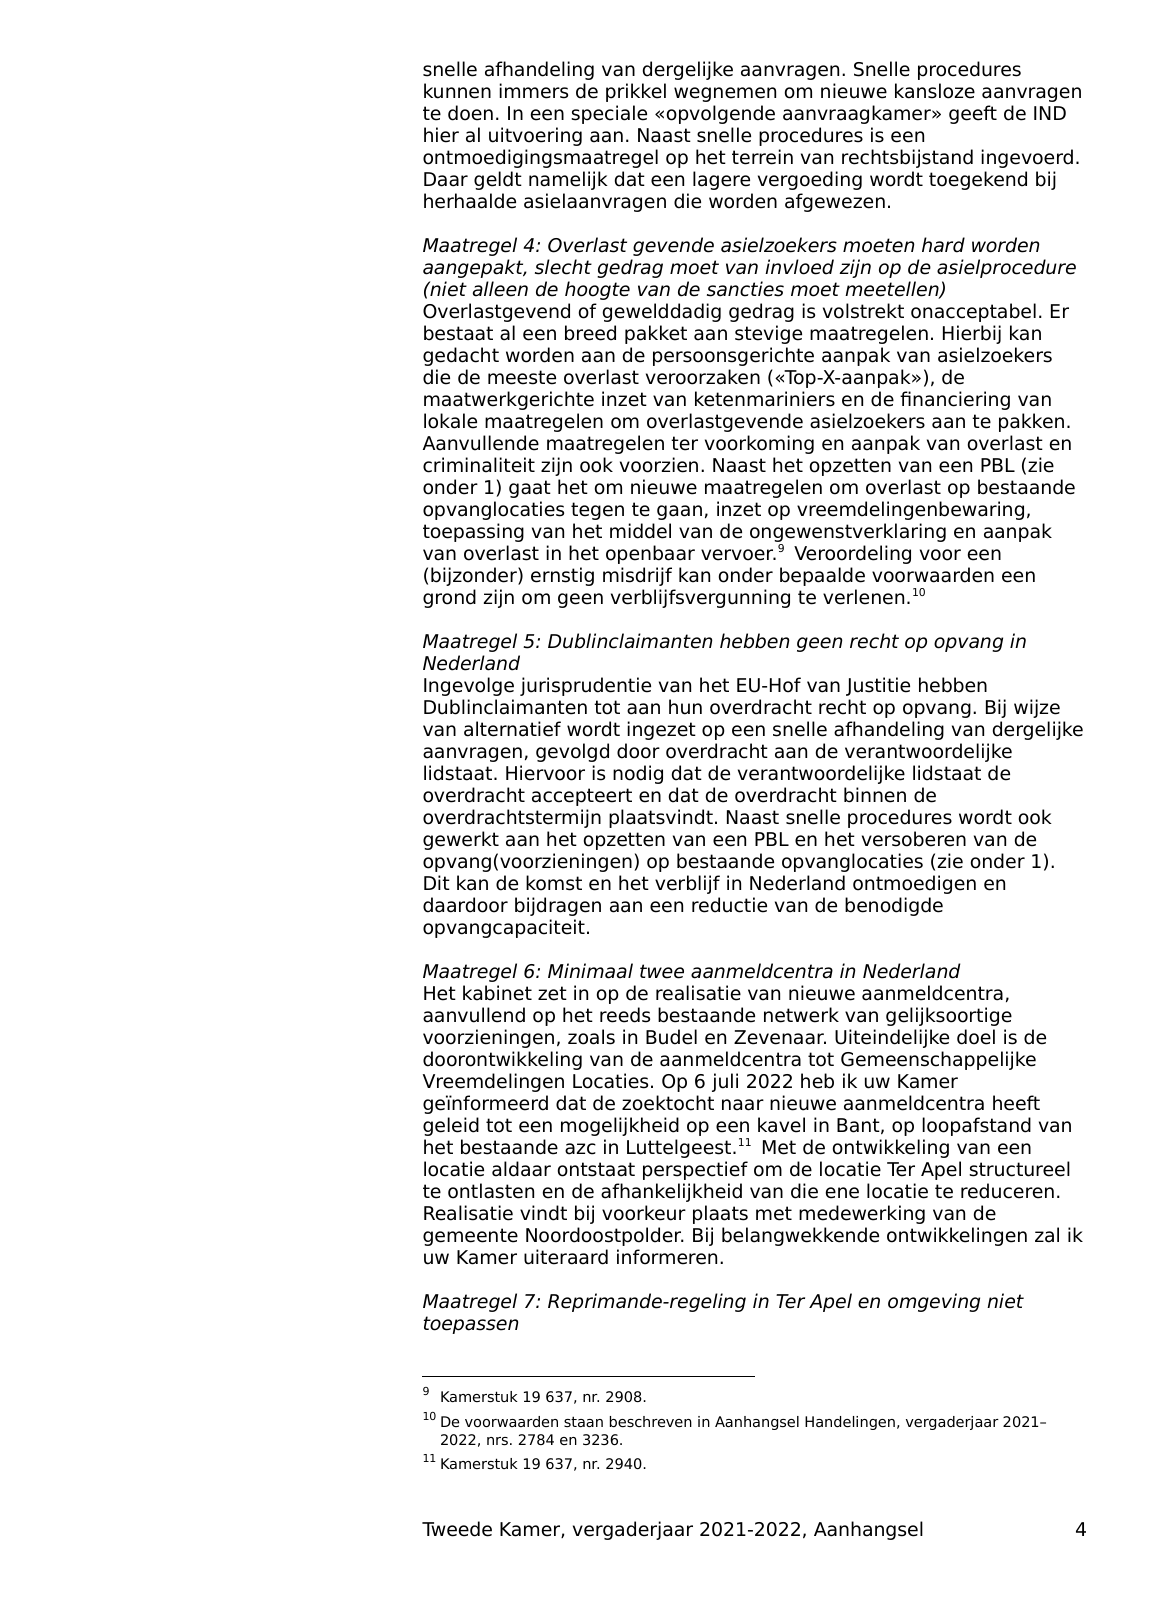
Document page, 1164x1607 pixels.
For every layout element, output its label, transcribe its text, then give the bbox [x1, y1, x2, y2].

text Maatregel 4: Overlast gevende asielzoekers moeten hard worden aangepakt, slecht gedrag moet van invloed zijn op de asielprocedure (niet alleen de hoogte van de sancties moet meetellen) [422, 235, 1087, 301]
text De voorwaarden staan beschreven in Aanhangsel Handelingen, vergaderjaar 2021–2022, nrs. 2784 en 3236. [422, 1410, 1087, 1449]
text Het kabinet zet in op de realisatie van nieuwe aanmeldcentra, aanvullend op het reeds bestaande netwerk van gelijksoortige voorzieningen, zoals in Budel en Zevenaar. Uiteindelijke doel is de doorontwikkeling van de aanmeldcentra tot Gemeenschappelijke Vreemdelingen Locaties. Op 6 juli 2022 heb ik uw Kamer geïnformeerd dat de zoektocht naar nieuwe aanmeldcentra heeft geleid tot een mogelijkheid op een kavel in Bant, op loopafstand van het bestaande azc in Luttelgeest. Met de ontwikkeling van een locatie aldaar ontstaat perspectief om de locatie Ter Apel structureel te ontlasten en de afhankelijkheid van die ene locatie te reduceren. Realisatie vindt bij voorkeur plaats met medewerking van de gemeente Noordoostpolder. Bij belangwekkende ontwikkelingen zal ik uw Kamer uiteraard informeren. [422, 983, 1087, 1268]
text snelle afhandeling van dergelijke aanvragen. Snelle procedures kunnen immers de prikkel wegnemen om nieuwe kansloze aanvragen te doen. In een speciale «opvolgende aanvraagkamer» geeft de IND hier al uitvoering aan. Naast snelle procedures is een ontmoedigingsmaatregel op het terrein van rechtsbijstand ingevoerd. Daar geldt namelijk dat een lagere vergoeding wordt toegekend bij herhaalde asielaanvragen die worden afgewezen. [422, 59, 1087, 213]
text Maatregel 7: Reprimande-regeling in Ter Apel en omgeving niet toepassen [422, 1291, 1087, 1335]
text Maatregel 6: Minimaal twee aanmeldcentra in Nederland [422, 961, 1087, 983]
text Kamerstuk 19 637, nr. 2908. [422, 1385, 1087, 1407]
text Maatregel 5: Dublinclaimanten hebben geen recht op opvang in Nederland [422, 631, 1087, 675]
text Ingevolge jurisprudentie van het EU-Hof van Justitie hebben Dublinclaimanten tot aan hun overdracht recht op opvang. Bij wijze van alternatief wordt ingezet op een snelle afhandeling van dergelijke aanvragen, gevolgd door overdracht aan de verantwoordelijke lidstaat. Hiervoor is nodig dat de verantwoordelijke lidstaat de overdracht accepteert en dat de overdracht binnen de overdrachtstermijn plaatsvindt. Naast snelle procedures wordt ook gewerkt aan het opzetten van een PBL en het versoberen van de opvang(voorzieningen) op bestaande opvanglocaties (zie onder 1). Dit kan de komst en het verblijf in Nederland ontmoedigen en daardoor bijdragen aan een reductie van de benodigde opvangcapaciteit. [422, 675, 1087, 939]
text Kamerstuk 19 637, nr. 2940. [422, 1452, 1087, 1474]
text Overlastgevend of gewelddadig gedrag is volstrekt onacceptabel. Er bestaat al een breed pakket aan stevige maatregelen. Hierbij kan gedacht worden aan de persoonsgerichte aanpak van asielzoekers die de meeste overlast veroorzaken («Top-X-aanpak»), de maatwerkgerichte inzet van ketenmariniers en de financiering van lokale maatregelen om overlastgevende asielzoekers aan te pakken. Aanvullende maatregelen ter voorkoming en aanpak van overlast en criminaliteit zijn ook voorzien. Naast het opzetten van een PBL (zie onder 1) gaat het om nieuwe maatregelen om overlast op bestaande opvanglocaties tegen te gaan, inzet op vreemdelingenbewaring, toepassing van het middel van de ongewenstverklaring en aanpak van overlast in het openbaar vervoer. Veroordeling voor een (bijzonder) ernstig misdrijf kan onder bepaalde voorwaarden een grond zijn om geen verblijfsvergunning te verlenen. [422, 301, 1087, 609]
